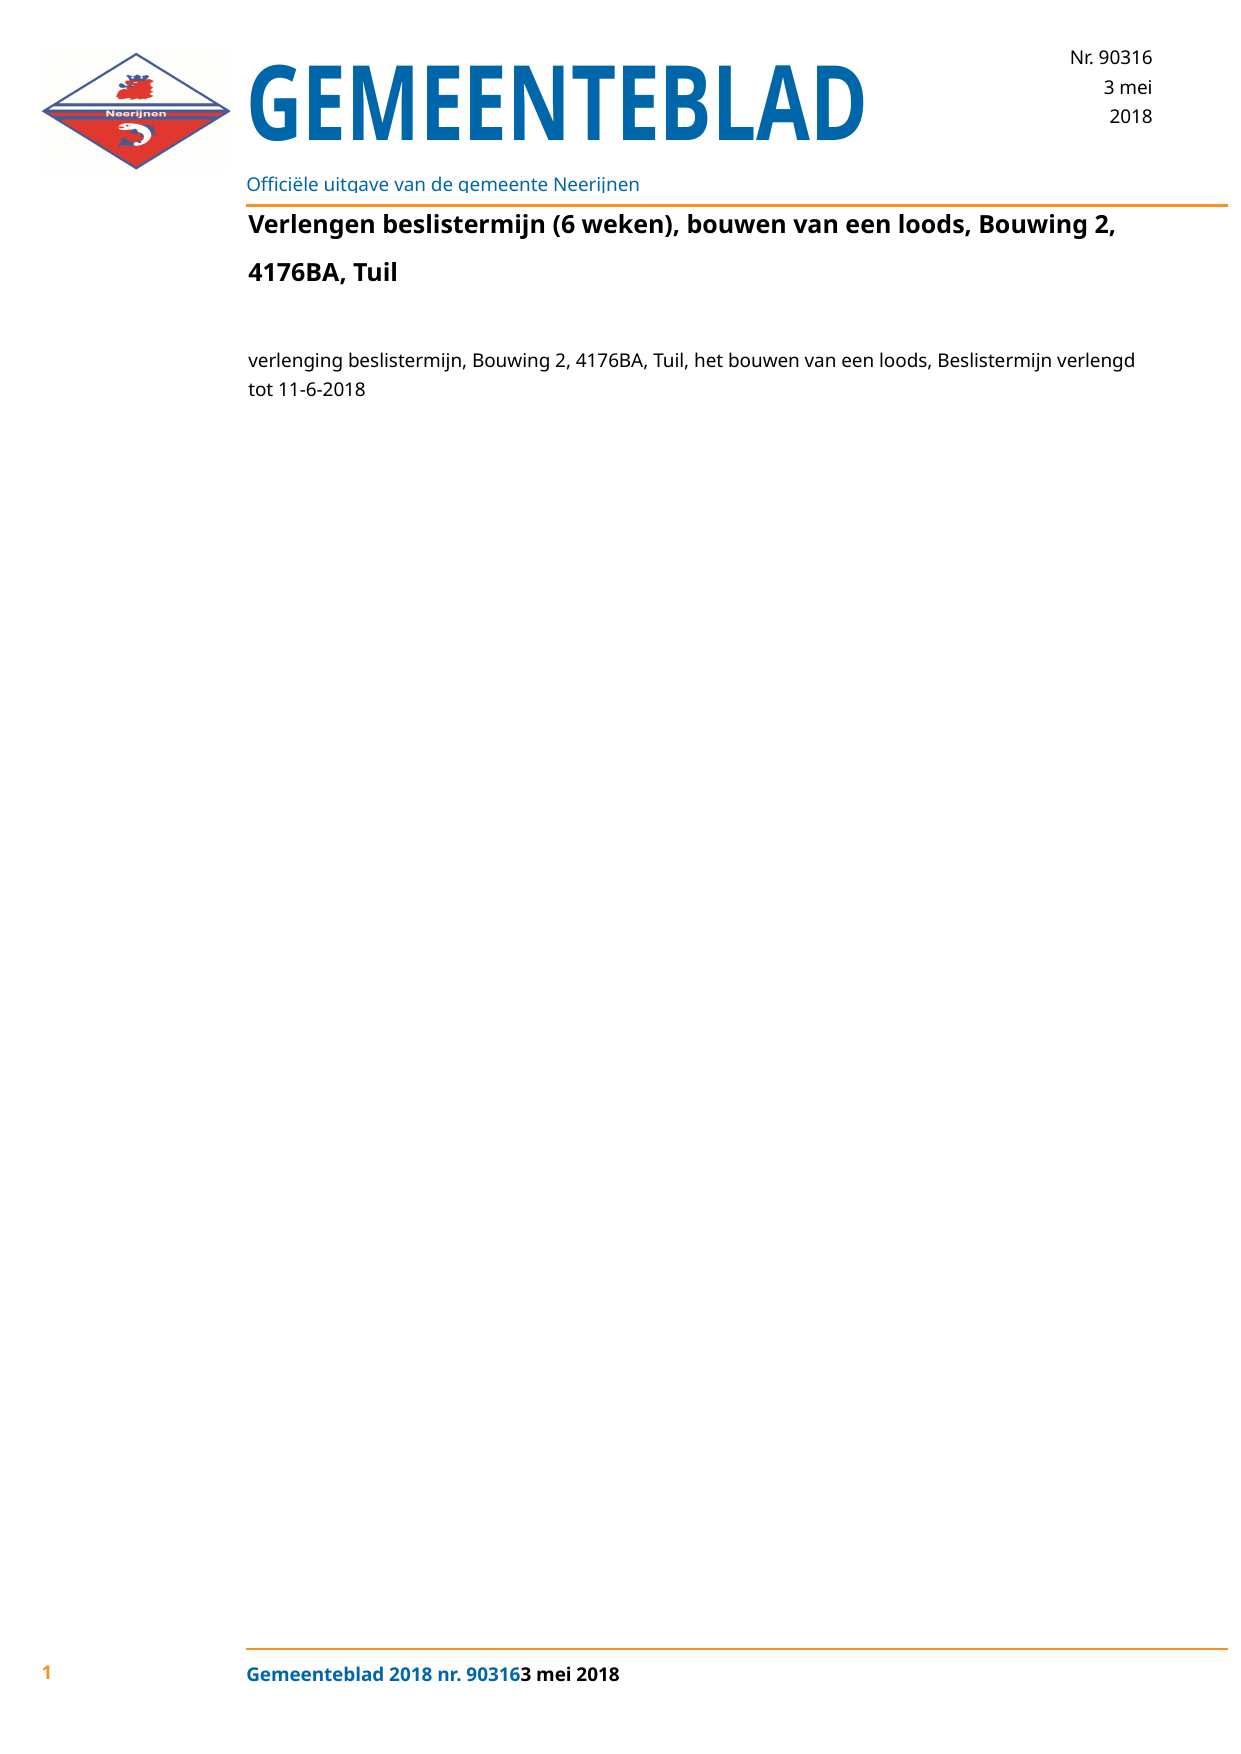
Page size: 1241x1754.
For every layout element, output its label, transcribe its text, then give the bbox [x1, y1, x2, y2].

picture [41, 47, 231, 172]
text Verlengen beslistermijn (6 weken), bouwen van een loods, Bouwing 2, 4176BA, Tuil [248, 207, 1152, 288]
table_header verlenging beslistermijn, Bouwing 2, 4176BA, Tuil, het bouwen van een loods, Beslistermijn verlengd tot 11-6-2018 [248, 347, 1152, 402]
table_header [248, 318, 1152, 344]
